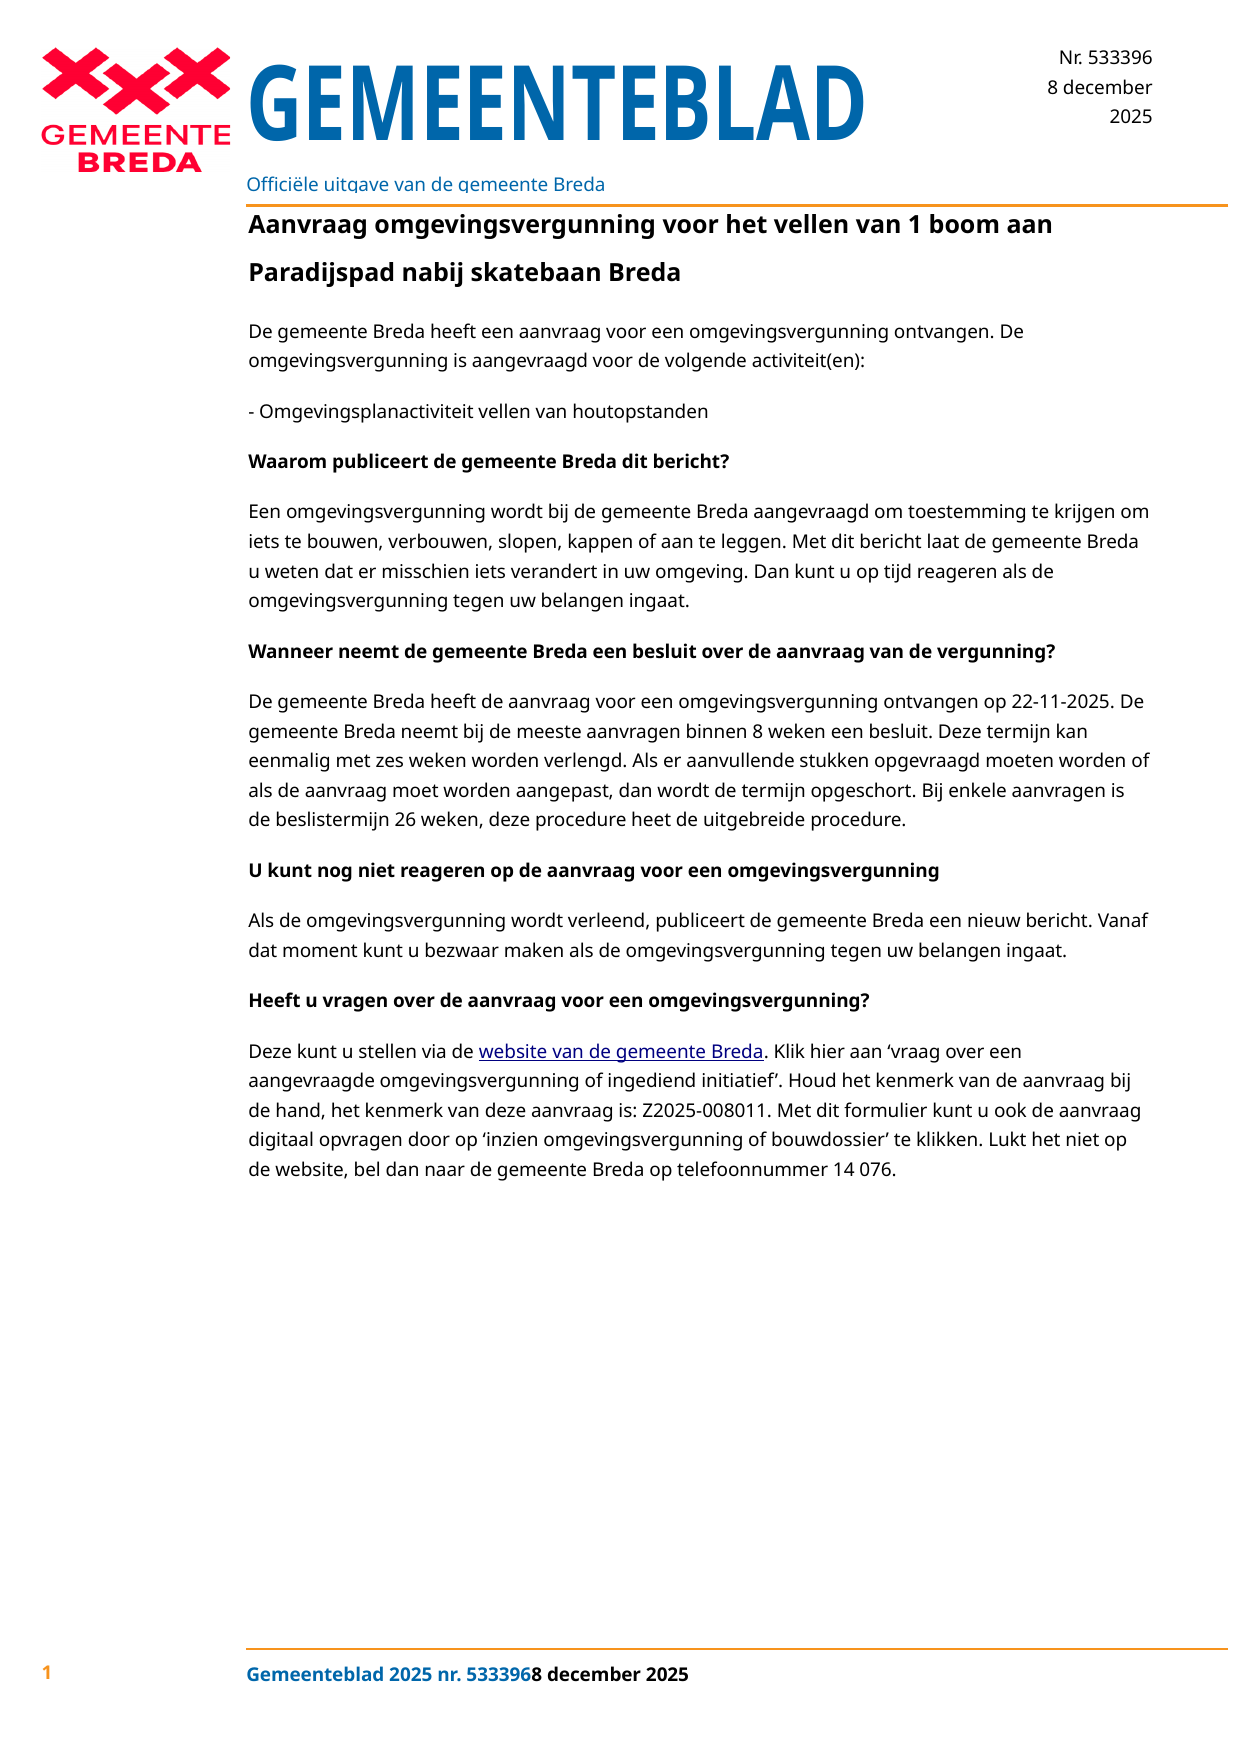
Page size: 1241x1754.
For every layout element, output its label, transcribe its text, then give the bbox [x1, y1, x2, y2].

text Heeft u vragen over de aanvraag voor een omgevingsvergunning? [248, 987, 1152, 1013]
text De gemeente Breda heeft de aanvraag voor een omgevingsvergunning ontvangen op 22-11-2025. De gemeente Breda neemt bij de meeste aanvragen binnen 8 weken een besluit. Deze termijn kan eenmalig met zes weken worden verlengd. Als er aanvullende stukken opgevraagd moeten worden of als de aanvraag moet worden aangepast, dan wordt de termijn opgeschort. Bij enkele aanvragen is de beslistermijn 26 weken, deze procedure heet de uitgebreide procedure. [248, 688, 1152, 832]
picture [41, 47, 231, 172]
text Als de omgevingsvergunning wordt verleend, publiceert de gemeente Breda een nieuw bericht. Vanaf dat moment kunt u bezwaar maken als de omgevingsvergunning tegen uw belangen ingaat. [248, 907, 1152, 963]
text Waarom publiceert de gemeente Breda dit bericht? [248, 448, 1152, 474]
text Aanvraag omgevingsvergunning voor het vellen van 1 boom aan Paradijspad nabij skatebaan Breda [248, 207, 1152, 288]
text De gemeente Breda heeft een aanvraag voor een omgevingsvergunning ontvangen. De omgevingsvergunning is aangevraagd voor de volgende activiteit(en): [248, 318, 1152, 373]
text Deze kunt u stellen via de website van de gemeente Breda. Klik hier aan ‘vraag over een aangevraagde omgevingsvergunning of ingediend initiatief’. Houd het kenmerk van de aanvraag bij de hand, het kenmerk van deze aanvraag is: Z2025-008011. Met dit formulier kunt u ook de aanvraag digitaal opvragen door op ‘inzien omgevingsvergunning of bouwdossier’ te klikken. Lukt het niet op de website, bel dan naar de gemeente Breda op telefoonnummer 14 076. [248, 1038, 1152, 1182]
text - Omgevingsplanactiviteit vellen van houtopstanden [248, 398, 1152, 424]
text Wanneer neemt de gemeente Breda een besluit over de aanvraag van de vergunning? [248, 638, 1152, 664]
text U kunt nog niet reageren op de aanvraag voor een omgevingsvergunning [248, 857, 1152, 883]
text Een omgevingsvergunning wordt bij de gemeente Breda aangevraagd om toestemming te krijgen om iets te bouwen, verbouwen, slopen, kappen of aan te leggen. Met dit bericht laat de gemeente Breda u weten dat er misschien iets verandert in uw omgeving. Dan kunt u op tijd reageren als de omgevingsvergunning tegen uw belangen ingaat. [248, 499, 1152, 613]
